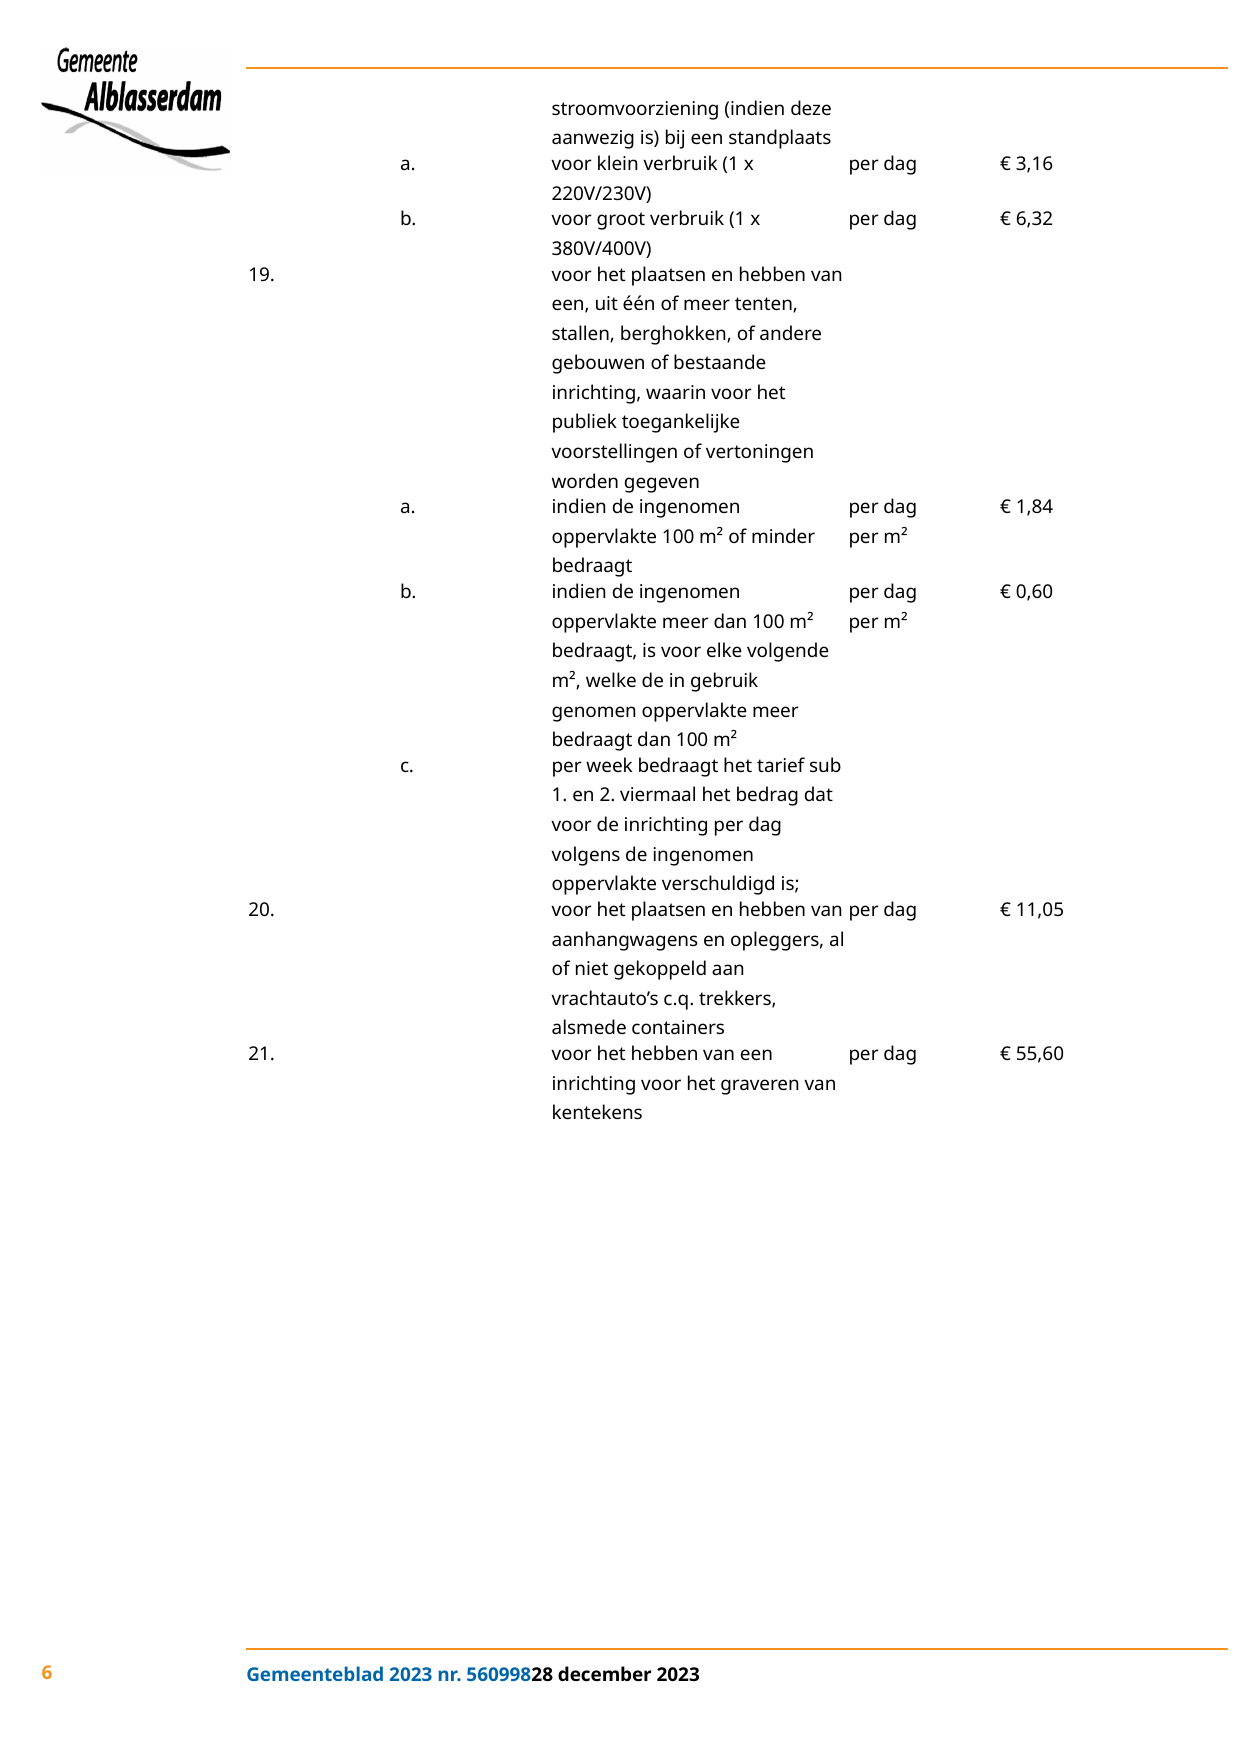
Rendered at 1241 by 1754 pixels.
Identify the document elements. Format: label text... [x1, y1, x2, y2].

table_cell a. [400, 150, 551, 205]
table_cell [1000, 752, 1152, 896]
table_cell € 55,60 [1000, 1040, 1152, 1125]
table_cell [848, 752, 1000, 896]
picture [41, 47, 231, 172]
table_cell b. [400, 579, 551, 752]
table_cell voor het hebben van een inrichting voor het graveren van kentekens [551, 1040, 848, 1125]
table_cell [1000, 95, 1152, 150]
table_cell a. [400, 494, 551, 578]
table_cell [248, 494, 400, 578]
table_cell 19. [248, 261, 400, 493]
table_cell stroomvoorziening (indien deze aanwezig is) bij een standplaats [551, 95, 848, 150]
table_cell per dag per m² [848, 579, 1000, 752]
table_cell [248, 752, 400, 896]
table_cell c. [400, 752, 551, 896]
table_cell [848, 261, 1000, 493]
table_cell [248, 205, 400, 261]
table_cell € 6,32 [1000, 205, 1152, 261]
table_cell per week bedraagt het tarief sub 1. en 2. viermaal het bedrag dat voor de inrichting per dag volgens de ingenomen oppervlakte verschuldigd is; [551, 752, 848, 896]
table_cell voor het plaatsen en hebben van een, uit één of meer tenten, stallen, berghokken, of andere gebouwen of bestaande inrichting, waarin voor het publiek toegankelijke voorstellingen of vertoningen worden gegeven [551, 261, 848, 493]
table_cell voor het plaatsen en hebben van aanhangwagens en opleggers, al of niet gekoppeld aan vrachtauto’s c.q. trekkers, alsmede containers [551, 896, 848, 1040]
table_cell [400, 95, 551, 150]
table_cell b. [400, 205, 551, 261]
table_cell 21. [248, 1040, 400, 1125]
table_cell € 3,16 [1000, 150, 1152, 205]
table_cell [248, 579, 400, 752]
table_cell € 1,84 [1000, 494, 1152, 578]
table_cell 20. [248, 896, 400, 1040]
table_cell per dag [848, 896, 1000, 1040]
table_cell [400, 261, 551, 493]
table_cell [1000, 261, 1152, 493]
table_cell per dag per m² [848, 494, 1000, 578]
table_cell indien de ingenomen oppervlakte meer dan 100 m² bedraagt, is voor elke volgende m², welke de in gebruik genomen oppervlakte meer bedraagt dan 100 m² [551, 579, 848, 752]
table_cell voor groot verbruik (1 x 380V/400V) [551, 205, 848, 261]
table_cell € 11,05 [1000, 896, 1152, 1040]
table_cell per dag [848, 205, 1000, 261]
table_cell voor klein verbruik (1 x 220V/230V) [551, 150, 848, 205]
table_cell [400, 1040, 551, 1125]
table_cell € 0,60 [1000, 579, 1152, 752]
table_cell [248, 95, 400, 150]
table_cell [248, 150, 400, 205]
table_cell per dag [848, 150, 1000, 205]
table_cell [400, 896, 551, 1040]
table_cell indien de ingenomen oppervlakte 100 m² of minder bedraagt [551, 494, 848, 578]
table_cell per dag [848, 1040, 1000, 1125]
table_cell [848, 95, 1000, 150]
